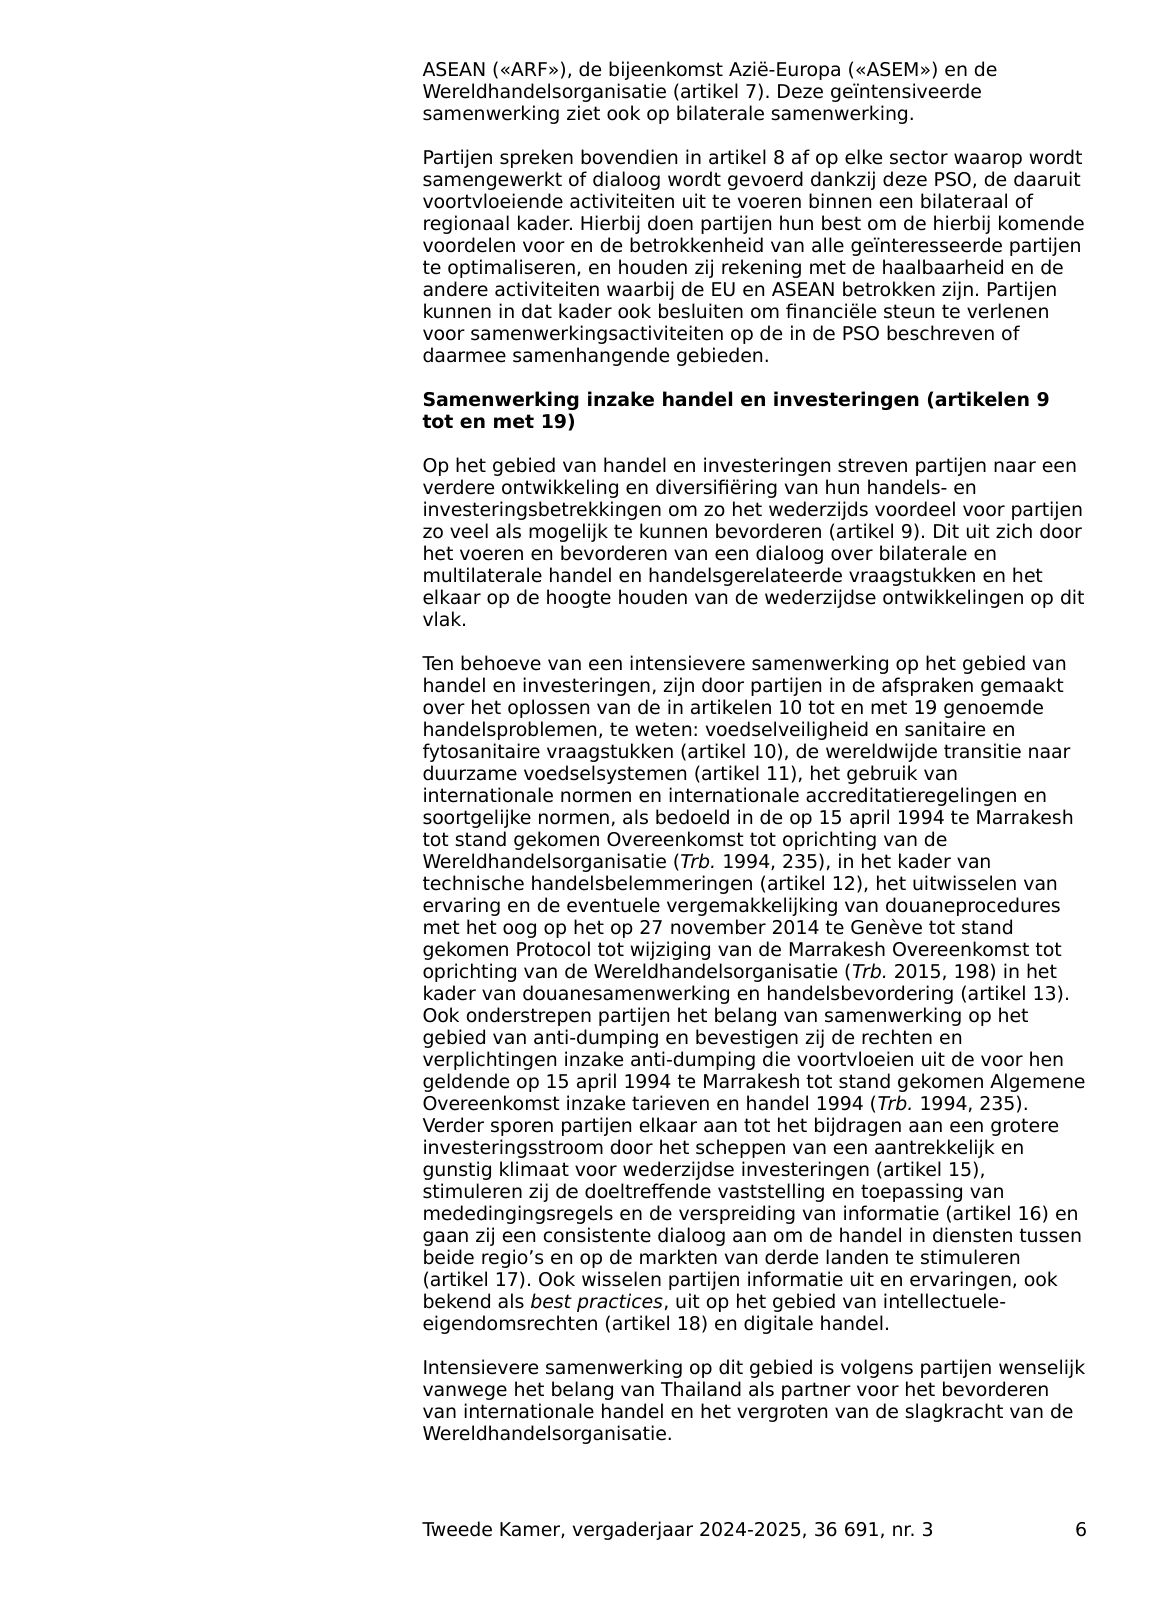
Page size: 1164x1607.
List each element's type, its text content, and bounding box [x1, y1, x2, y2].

text Ten behoeve van een intensievere samenwerking op het gebied van handel en investeringen, zijn door partijen in de afspraken gemaakt over het oplossen van de in artikelen 10 tot en met 19 genoemde handelsproblemen, te weten: voedselveiligheid en sanitaire en fytosanitaire vraagstukken (artikel 10), de wereldwijde transitie naar duurzame voedselsystemen (artikel 11), het gebruik van internationale normen en internationale accreditatieregelingen en soortgelijke normen, als bedoeld in de op 15 april 1994 te Marrakesh tot stand gekomen Overeenkomst tot oprichting van de Wereldhandelsorganisatie (Trb. 1994, 235), in het kader van technische handelsbelemmeringen (artikel 12), het uitwisselen van ervaring en de eventuele vergemakkelijking van douaneprocedures met het oog op het op 27 november 2014 te Genève tot stand gekomen Protocol tot wijziging van de Marrakesh Overeenkomst tot oprichting van de Wereldhandelsorganisatie (Trb. 2015, 198) in het kader van douanesamenwerking en handelsbevordering (artikel 13). Ook onderstrepen partijen het belang van samenwerking op het gebied van anti-dumping en bevestigen zij de rechten en verplichtingen inzake anti-dumping die voortvloeien uit de voor hen geldende op 15 april 1994 te Marrakesh tot stand gekomen Algemene Overeenkomst inzake tarieven en handel 1994 (Trb. 1994, 235). Verder sporen partijen elkaar aan tot het bijdragen aan een grotere investeringsstroom door het scheppen van een aantrekkelijk en gunstig klimaat voor wederzijdse investeringen (artikel 15), stimuleren zij de doeltreffende vaststelling en toepassing van mededingingsregels en de verspreiding van informatie (artikel 16) en gaan zij een consistente dialoog aan om de handel in diensten tussen beide regio’s en op de markten van derde landen te stimuleren (artikel 17). Ook wisselen partijen informatie uit en ervaringen, ook bekend als best practices, uit op het gebied van intellectuele-eigendomsrechten (artikel 18) en digitale handel. [422, 653, 1087, 1335]
text Op het gebied van handel en investeringen streven partijen naar een verdere ontwikkeling en diversifiëring van hun handels- en investeringsbetrekkingen om zo het wederzijds voordeel voor partijen zo veel als mogelijk te kunnen bevorderen (artikel 9). Dit uit zich door het voeren en bevorderen van een dialoog over bilaterale en multilaterale handel en handelsgerelateerde vraagstukken en het elkaar op de hoogte houden van de wederzijdse ontwikkelingen op dit vlak. [422, 455, 1087, 631]
subtitle Samenwerking inzake handel en investeringen (artikelen 9 tot en met 19) [422, 389, 1087, 433]
text ASEAN («ARF»), de bijeenkomst Azië-Europa («ASEM») en de Wereldhandelsorganisatie (artikel 7). Deze geïntensiveerde samenwerking ziet ook op bilaterale samenwerking. [422, 59, 1087, 125]
text Partijen spreken bovendien in artikel 8 af op elke sector waarop wordt samengewerkt of dialoog wordt gevoerd dankzij deze PSO, de daaruit voortvloeiende activiteiten uit te voeren binnen een bilateraal of regionaal kader. Hierbij doen partijen hun best om de hierbij komende voordelen voor en de betrokkenheid van alle geïnteresseerde partijen te optimaliseren, en houden zij rekening met de haalbaarheid en de andere activiteiten waarbij de EU en ASEAN betrokken zijn. Partijen kunnen in dat kader ook besluiten om financiële steun te verlenen voor samenwerkingsactiviteiten op de in de PSO beschreven of daarmee samenhangende gebieden. [422, 147, 1087, 367]
text Intensievere samenwerking op dit gebied is volgens partijen wenselijk vanwege het belang van Thailand als partner voor het bevorderen van internationale handel en het vergroten van de slagkracht van de Wereldhandelsorganisatie. [422, 1357, 1087, 1445]
